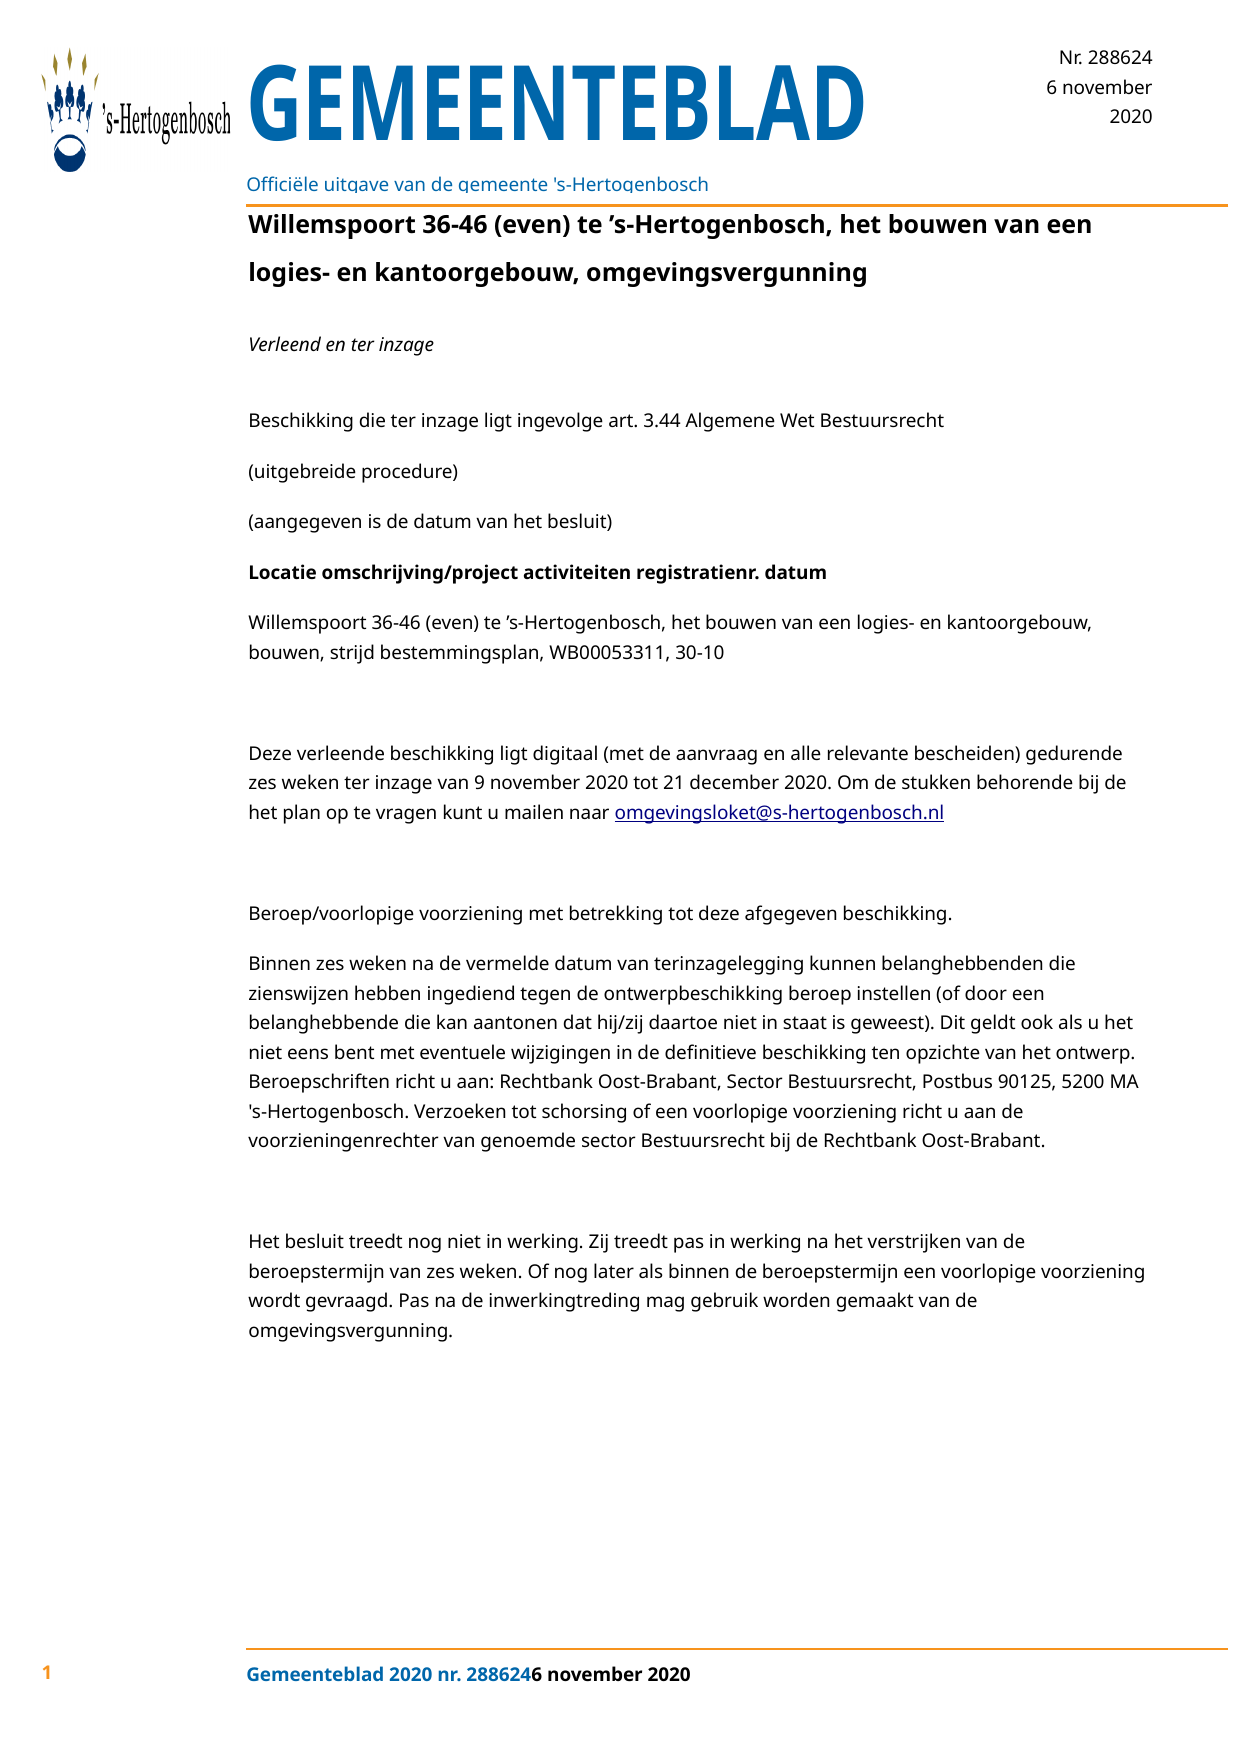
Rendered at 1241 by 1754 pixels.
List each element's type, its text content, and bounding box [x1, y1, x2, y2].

text Deze verleende beschikking ligt digitaal (met de aanvraag en alle relevante bescheiden) gedurende zes weken ter inzage van 9 november 2020 tot 21 december 2020. Om de stukken behorende bij de het plan op te vragen kunt u mailen naar omgevingsloket@s-hertogenbosch.nl [248, 740, 1152, 824]
text Willemspoort 36-46 (even) te ’s-Hertogenbosch, het bouwen van een logies- en kantoorgebouw, bouwen, strijd bestemmingsplan, WB00053311, 30-10 [248, 609, 1152, 664]
text Het besluit treedt nog niet in werking. Zij treedt pas in werking na het verstrijken van de beroepstermijn van zes weken. Of nog later als binnen de beroepstermijn een voorlopige voorziening wordt gevraagd. Pas na de inwerkingtreding mag gebruik worden gemaakt van de omgevingsvergunning. [248, 1228, 1152, 1343]
text (uitgebreide procedure) [248, 458, 1152, 484]
picture [41, 47, 231, 172]
text Locatie omschrijving/project activiteiten registratienr. datum [248, 559, 1152, 584]
text (aangegeven is de datum van het besluit) [248, 508, 1152, 534]
text Willemspoort 36-46 (even) te ’s-Hertogenbosch, het bouwen van een logies- en kantoorgebouw, omgevingsvergunning [248, 207, 1152, 288]
text Binnen zes weken na de vermelde datum van terinzagelegging kunnen belanghebbenden die zienswijzen hebben ingediend tegen de ontwerpbeschikking beroep instellen (of door een belanghebbende die kan aantonen dat hij/zij daartoe niet in staat is geweest). Dit geldt ook als u het niet eens bent met eventuele wijzigingen in de definitieve beschikking ten opzichte van het ontwerp. Beroepschriften richt u aan: Rechtbank Oost-Brabant, Sector Bestuursrecht, Postbus 90125, 5200 MA 's-Hertogenbosch. Verzoeken tot schorsing of een voorlopige voorziening richt u aan de voorzieningenrechter van genoemde sector Bestuursrecht bij de Rechtbank Oost-Brabant. [248, 950, 1152, 1153]
text Beroep/voorlopige voorziening met betrekking tot deze afgegeven beschikking. [248, 900, 1152, 925]
text Beschikking die ter inzage ligt ingevolge art. 3.44 Algemene Wet Bestuursrecht [248, 408, 1152, 433]
text Verleend en ter inzage [248, 331, 1152, 357]
